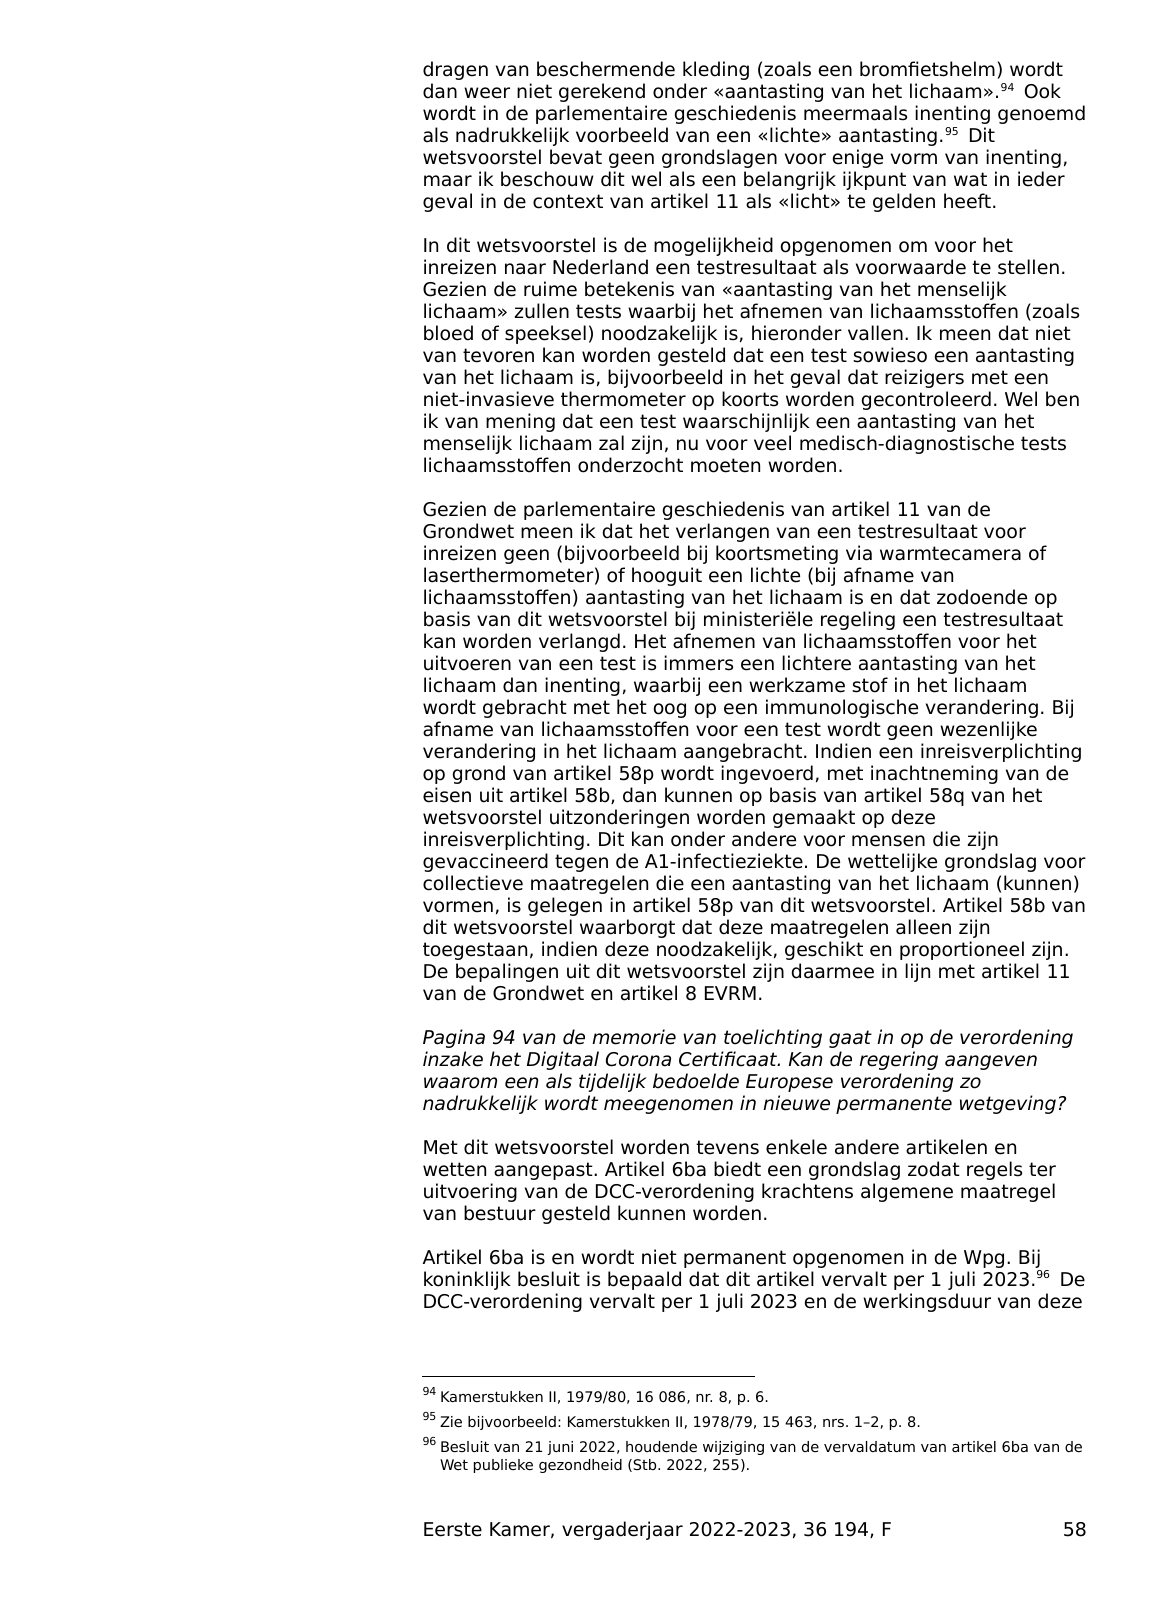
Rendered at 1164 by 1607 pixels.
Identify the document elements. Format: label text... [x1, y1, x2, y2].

text Zie bijvoorbeeld: Kamerstukken II, 1978/79, 15 463, nrs. 1–2, p. 8. [422, 1410, 1087, 1432]
text Met dit wetsvoorstel worden tevens enkele andere artikelen en wetten aangepast. Artikel 6ba biedt een grondslag zodat regels ter uitvoering van de DCC-verordening krachtens algemene maatregel van bestuur gesteld kunnen worden. [422, 1137, 1087, 1225]
text Kamerstukken II, 1979/80, 16 086, nr. 8, p. 6. [422, 1385, 1087, 1407]
text Gezien de parlementaire geschiedenis van artikel 11 van de Grondwet meen ik dat het verlangen van een testresultaat voor inreizen geen (bijvoorbeeld bij koortsmeting via warmtecamera of laserthermometer) of hooguit een lichte (bij afname van lichaamsstoffen) aantasting van het lichaam is en dat zodoende op basis van dit wetsvoorstel bij ministeriële regeling een testresultaat kan worden verlangd. Het afnemen van lichaamsstoffen voor het uitvoeren van een test is immers een lichtere aantasting van het lichaam dan inenting, waarbij een werkzame stof in het lichaam wordt gebracht met het oog op een immunologische verandering. Bij afname van lichaamsstoffen voor een test wordt geen wezenlijke verandering in het lichaam aangebracht. Indien een inreisverplichting op grond van artikel 58p wordt ingevoerd, met inachtneming van de eisen uit artikel 58b, dan kunnen op basis van artikel 58q van het wetsvoorstel uitzonderingen worden gemaakt op deze inreisverplichting. Dit kan onder andere voor mensen die zijn gevaccineerd tegen de A1-infectieziekte. De wettelijke grondslag voor collectieve maatregelen die een aantasting van het lichaam (kunnen) vormen, is gelegen in artikel 58p van dit wetsvoorstel. Artikel 58b van dit wetsvoorstel waarborgt dat deze maatregelen alleen zijn toegestaan, indien deze noodzakelijk, geschikt en proportioneel zijn. De bepalingen uit dit wetsvoorstel zijn daarmee in lijn met artikel 11 van de Grondwet en artikel 8 EVRM. [422, 499, 1087, 1004]
text In dit wetsvoorstel is de mogelijkheid opgenomen om voor het inreizen naar Nederland een testresultaat als voorwaarde te stellen. Gezien de ruime betekenis van «aantasting van het menselijk lichaam» zullen tests waarbij het afnemen van lichaamsstoffen (zoals bloed of speeksel) noodzakelijk is, hieronder vallen. Ik meen dat niet van tevoren kan worden gesteld dat een test sowieso een aantasting van het lichaam is, bijvoorbeeld in het geval dat reizigers met een niet-invasieve thermometer op koorts worden gecontroleerd. Wel ben ik van mening dat een test waarschijnlijk een aantasting van het menselijk lichaam zal zijn, nu voor veel medisch-diagnostische tests lichaamsstoffen onderzocht moeten worden. [422, 235, 1087, 477]
text Pagina 94 van de memorie van toelichting gaat in op de verordening inzake het Digitaal Corona Certificaat. Kan de regering aangeven waarom een als tijdelijk bedoelde Europese verordening zo nadrukkelijk wordt meegenomen in nieuwe permanente wetgeving? [422, 1027, 1087, 1115]
text dragen van beschermende kleding (zoals een bromfietshelm) wordt dan weer niet gerekend onder «aantasting van het lichaam». Ook wordt in de parlementaire geschiedenis meermaals inenting genoemd als nadrukkelijk voorbeeld van een «lichte» aantasting. Dit wetsvoorstel bevat geen grondslagen voor enige vorm van inenting, maar ik beschouw dit wel als een belangrijk ijkpunt van wat in ieder geval in de context van artikel 11 als «licht» te gelden heeft. [422, 59, 1087, 213]
text Artikel 6ba is en wordt niet permanent opgenomen in de Wpg. Bij koninklijk besluit is bepaald dat dit artikel vervalt per 1 juli 2023. De DCC-verordening vervalt per 1 juli 2023 en de werkingsduur van deze [422, 1247, 1087, 1313]
text Besluit van 21 juni 2022, houdende wijziging van de vervaldatum van artikel 6ba van de Wet publieke gezondheid (Stb. 2022, 255). [422, 1435, 1087, 1474]
